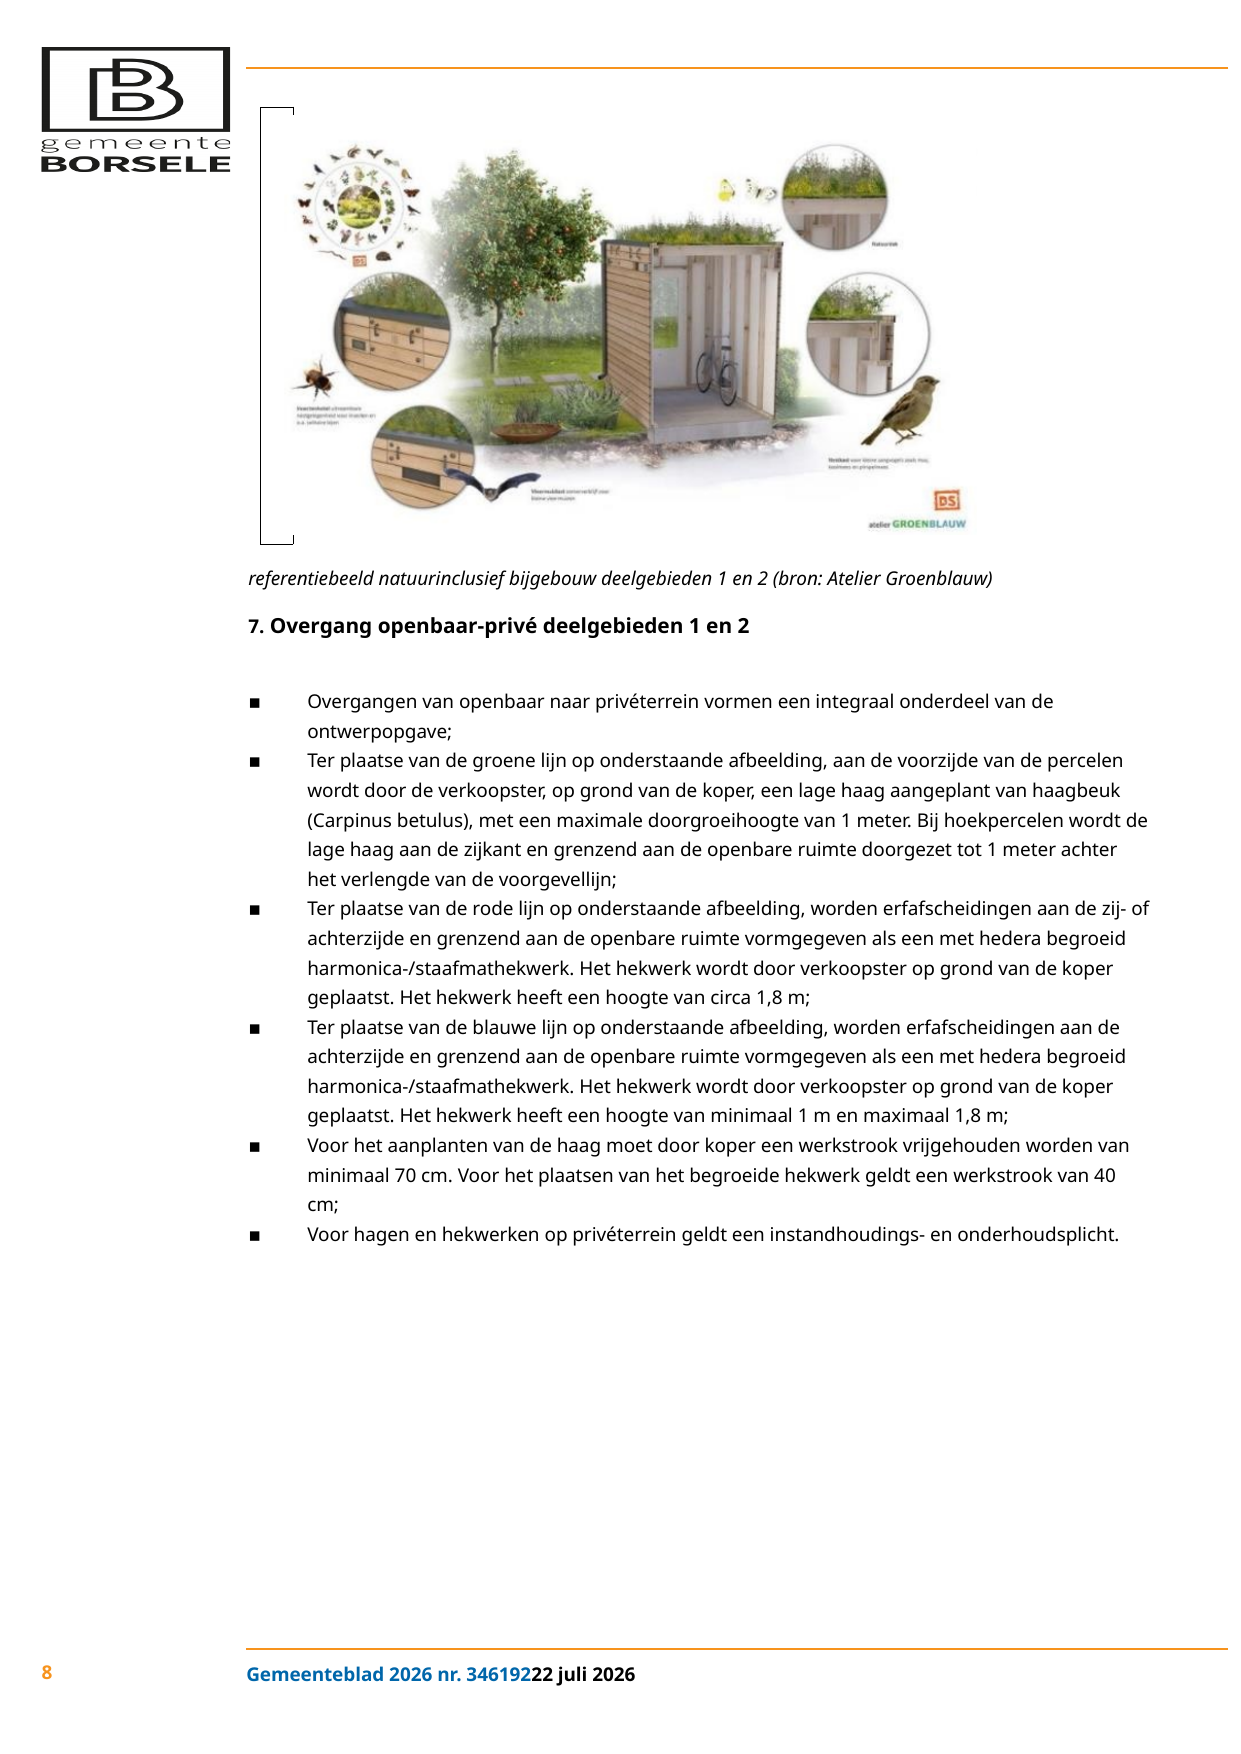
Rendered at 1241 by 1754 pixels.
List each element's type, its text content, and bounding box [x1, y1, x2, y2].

list Ter plaatse van de groene lijn op onderstaande afbeelding, aan de voorzijde van de percelen wordt door de verkoopster, op grond van de koper, een lage haag aangeplant van haagbeuk (Carpinus betulus), met een maximale doorgroeihoogte van 1 meter. Bij hoekpercelen wordt de lage haag aan de zijkant en grenzend aan de openbare ruimte doorgezet tot 1 meter achter het verlengde van de voorgevellijn; [248, 748, 1152, 892]
text 7. Overgang openbaar-privé deelgebieden 1 en 2 [248, 611, 1152, 639]
list Voor hagen en hekwerken op privéterrein geldt een instandhoudings- en onderhoudsplicht. [248, 1221, 1152, 1247]
list Voor het aanplanten van de haag moet door koper een werkstrook vrijgehouden worden van minimaal 70 cm. Voor het plaatsen van het begroeide hekwerk geldt een werkstrook van 40 cm; [248, 1132, 1152, 1217]
picture [268, 115, 978, 535]
list Overgangen van openbaar naar privéterrein vormen een integraal onderdeel van de ontwerpopgave; [248, 688, 1152, 744]
text referentiebeeld natuurinclusief bijgebouw deelgebieden 1 en 2 (bron: Atelier Groenblauw) [248, 565, 1152, 591]
list Ter plaatse van de blauwe lijn op onderstaande afbeelding, worden erfafscheidingen aan de achterzijde en grenzend aan de openbare ruimte vormgegeven als een met hedera begroeid harmonica-/staafmathekwerk. Het hekwerk wordt door verkoopster op grond van de koper geplaatst. Het hekwerk heeft een hoogte van minimaal 1 m en maximaal 1,8 m; [248, 1014, 1152, 1128]
picture [41, 47, 231, 172]
list Ter plaatse van de rode lijn op onderstaande afbeelding, worden erfafscheidingen aan de zij- of achterzijde en grenzend aan de openbare ruimte vormgegeven als een met hedera begroeid harmonica-/staafmathekwerk. Het hekwerk wordt door verkoopster op grond van de koper geplaatst. Het hekwerk heeft een hoogte van circa 1,8 m; [248, 896, 1152, 1010]
